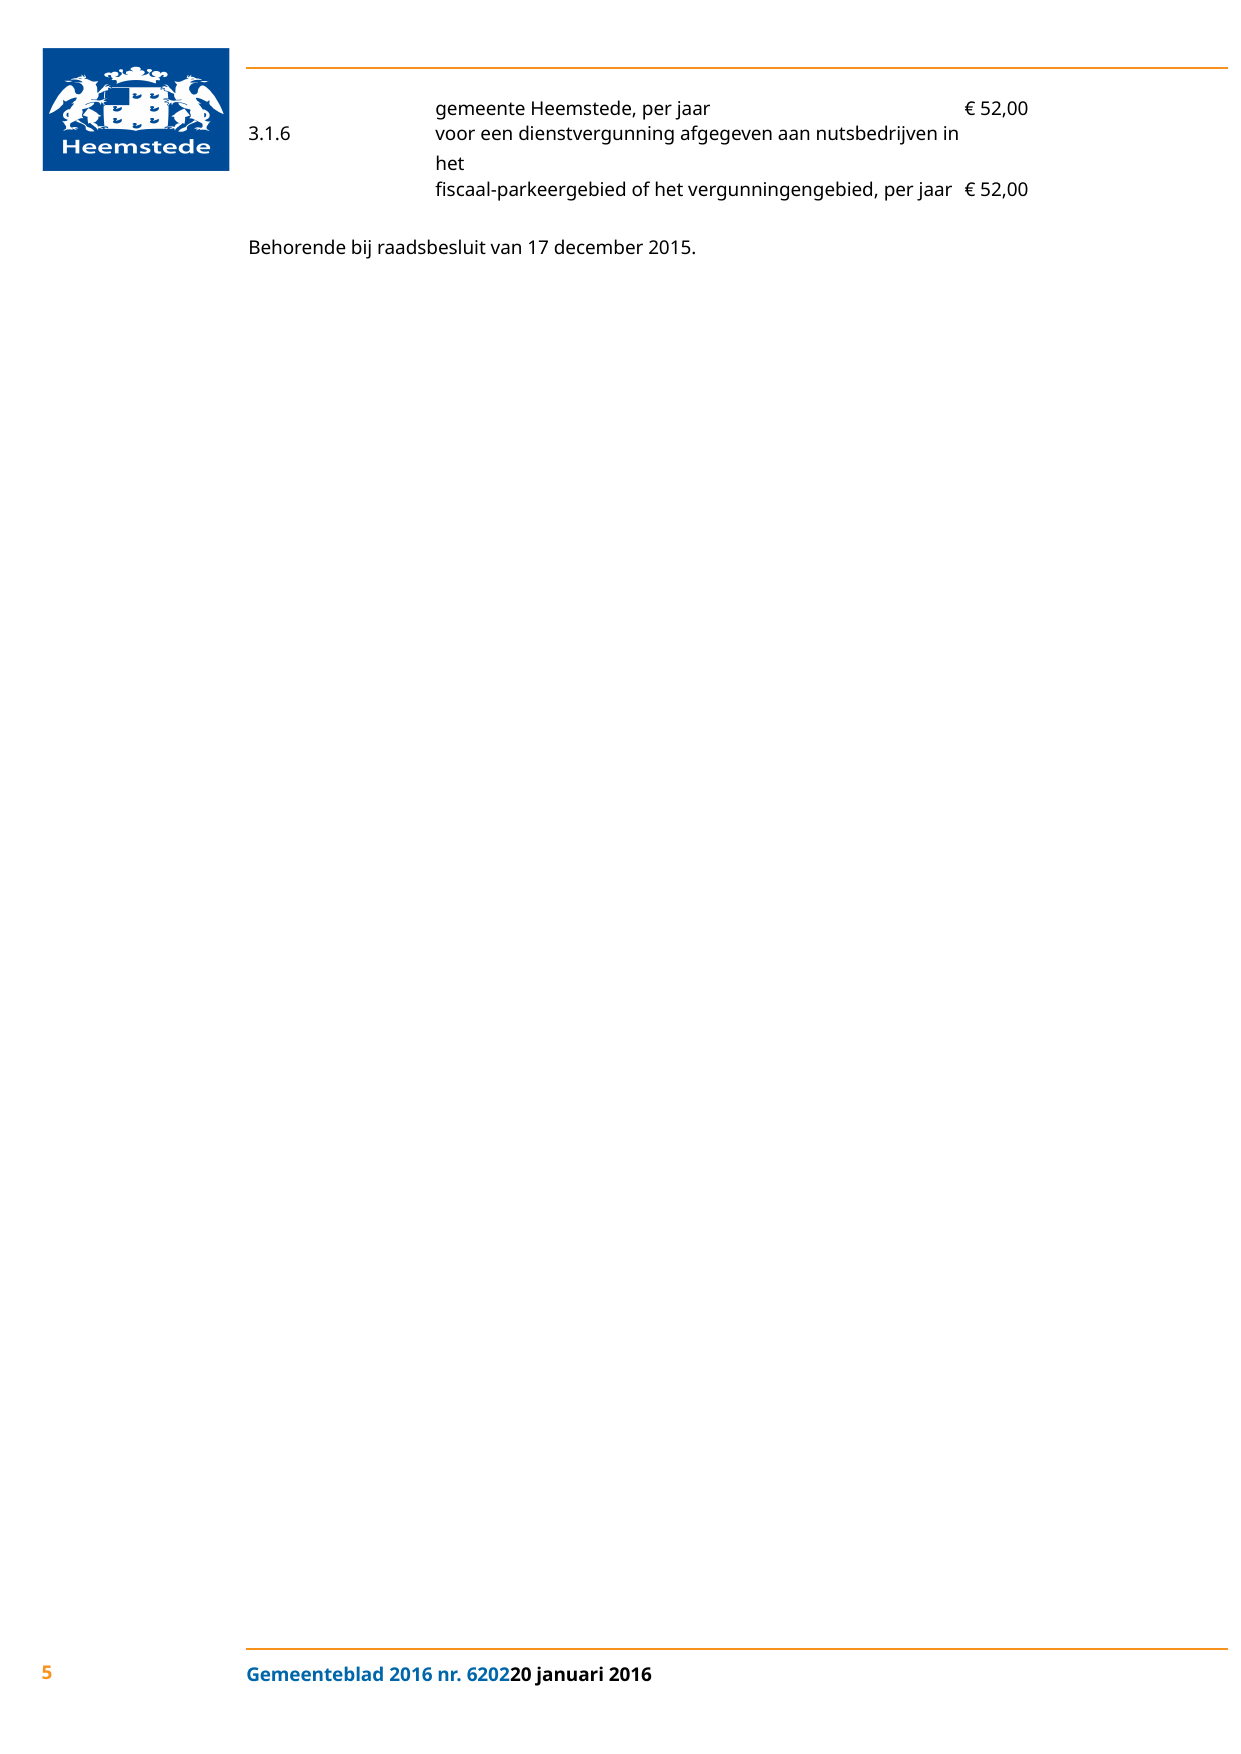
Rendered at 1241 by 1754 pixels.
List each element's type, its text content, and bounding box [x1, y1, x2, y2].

table_cell 3.1.6 [248, 121, 435, 176]
picture [41, 47, 231, 172]
table_cell [964, 121, 1152, 176]
table_cell voor een dienstvergunning afgegeven aan nutsbedrijven in het [435, 121, 964, 176]
text Behorende bij raadsbesluit van 17 december 2015. [248, 234, 1152, 260]
table_cell € 52,00 [964, 95, 1152, 121]
table_cell [248, 176, 435, 202]
table_cell [248, 95, 435, 121]
table_cell € 52,00 [964, 176, 1152, 202]
table_cell gemeente Heemstede, per jaar [435, 95, 964, 121]
table_cell fiscaal-parkeergebied of het vergunningengebied, per jaar [435, 176, 964, 202]
